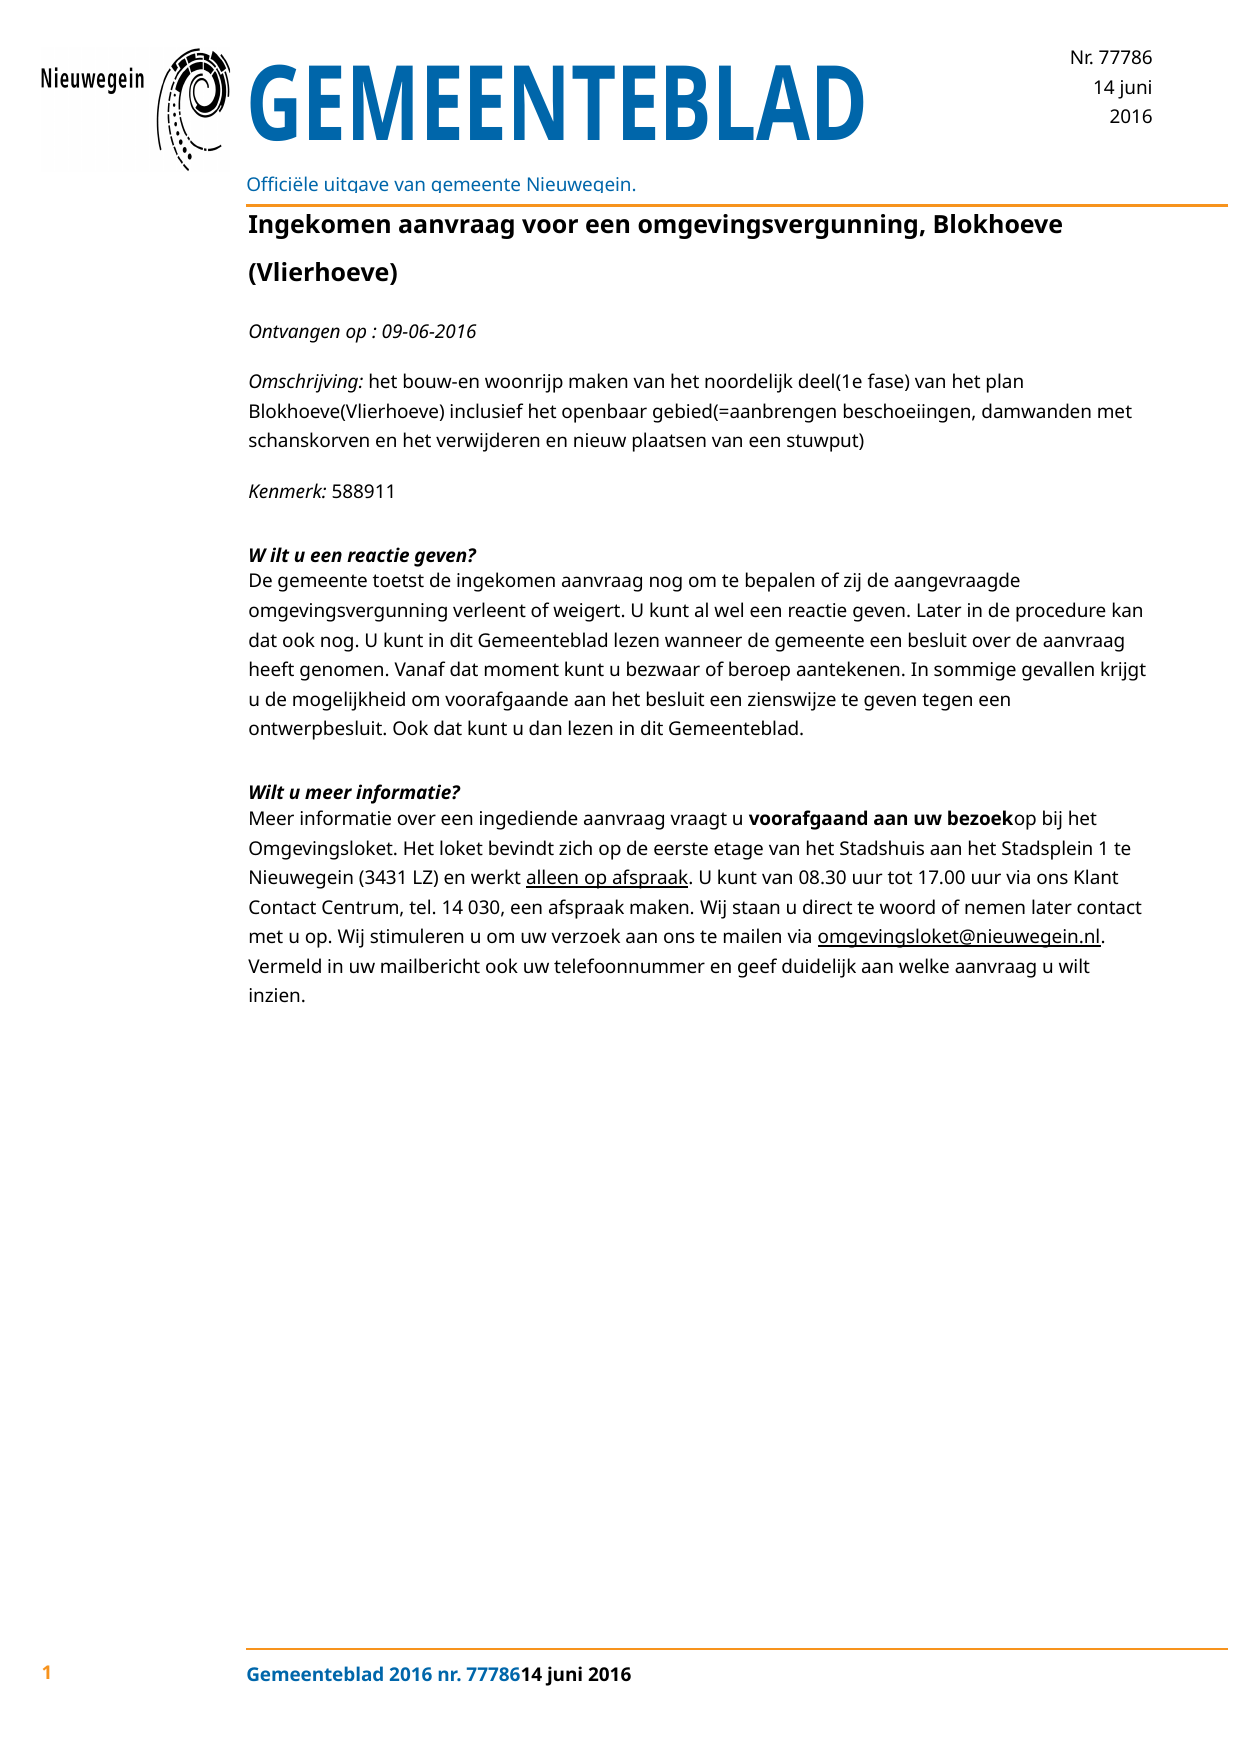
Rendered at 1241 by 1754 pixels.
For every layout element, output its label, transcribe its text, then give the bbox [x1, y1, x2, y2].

text W ilt u een reactie geven? [248, 542, 1152, 568]
text Ingekomen aanvraag voor een omgevingsvergunning, Blokhoeve (Vlierhoeve) [248, 207, 1152, 288]
text Ontvangen op : 09-06-2016 [248, 318, 1152, 344]
text Wilt u meer informatie? [248, 779, 1152, 805]
text Meer informatie over een ingediende aanvraag vraagt u voorafgaand aan uw bezoekop bij het Omgevingsloket. Het loket bevindt zich op de eerste etage van het Stadshuis aan het Stadsplein 1 te Nieuwegein (3431 LZ) en werkt alleen op afspraak. U kunt van 08.30 uur tot 17.00 uur via ons Klant Contact Centrum, tel. 14 030, een afspraak maken. Wij staan u direct te woord of nemen later contact met u op. Wij stimuleren u om uw verzoek aan ons te mailen via omgevingsloket@nieuwegein.nl. Vermeld in uw mailbericht ook uw telefoonnummer en geef duidelijk aan welke aanvraag u wilt inzien. [248, 805, 1152, 1008]
picture [41, 47, 231, 172]
text De gemeente toetst de ingekomen aanvraag nog om te bepalen of zij de aangevraagde omgevingsvergunning verleent of weigert. U kunt al wel een reactie geven. Later in de procedure kan dat ook nog. U kunt in dit Gemeenteblad lezen wanneer de gemeente een besluit over de aanvraag heeft genomen. Vanaf dat moment kunt u bezwaar of beroep aantekenen. In sommige gevallen krijgt u de mogelijkheid om voorafgaande aan het besluit een zienswijze te geven tegen een ontwerpbesluit. Ook dat kunt u dan lezen in dit Gemeenteblad. [248, 568, 1152, 741]
text Kenmerk: 588911 [248, 478, 1152, 504]
text Omschrijving: het bouw-en woonrijp maken van het noordelijk deel(1e fase) van het plan Blokhoeve(Vlierhoeve) inclusief het openbaar gebied(=aanbrengen beschoeiingen, damwanden met schanskorven en het verwijderen en nieuw plaatsen van een stuwput) [248, 368, 1152, 453]
